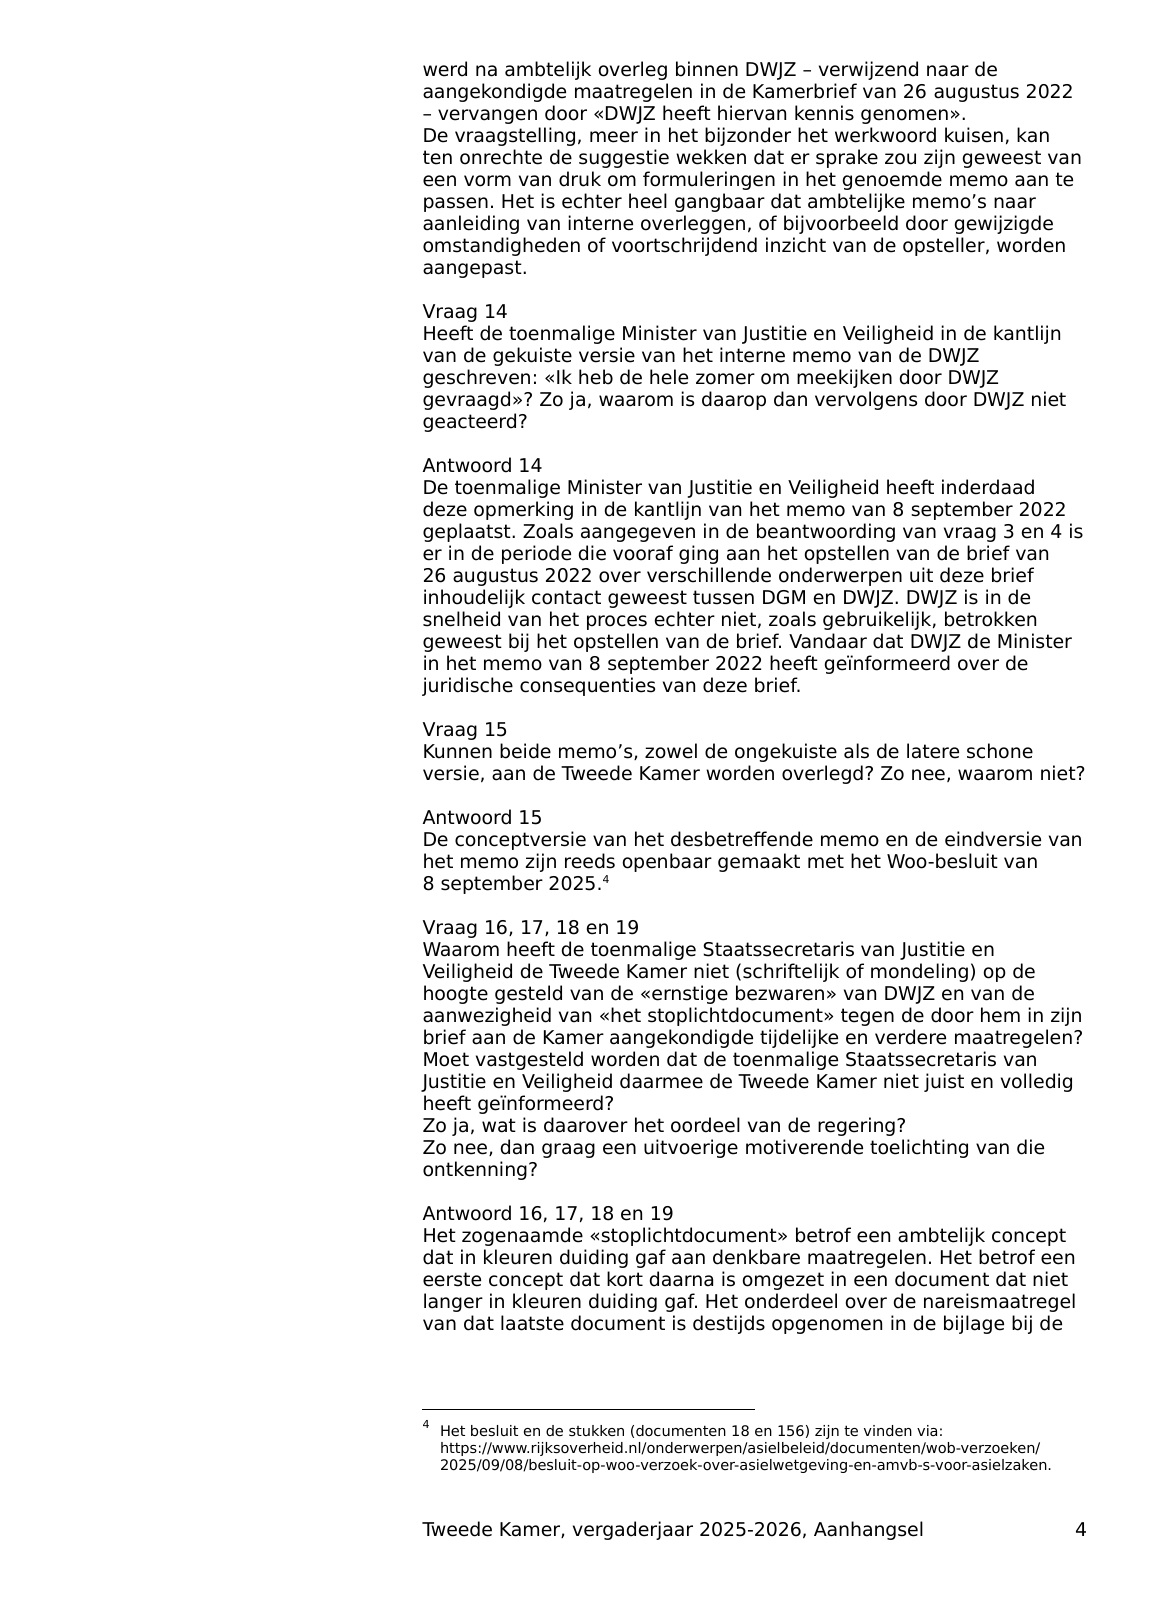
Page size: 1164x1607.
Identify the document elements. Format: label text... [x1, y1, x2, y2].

text Moet vastgesteld worden dat de toenmalige Staatssecretaris van Justitie en Veiligheid daarmee de Tweede Kamer niet juist en volledig heeft geïnformeerd? [422, 1049, 1087, 1115]
text Kunnen beide memo’s, zowel de ongekuiste als de latere schone versie, aan de Tweede Kamer worden overlegd? Zo nee, waarom niet? [422, 741, 1087, 785]
text Vraag 14 [422, 301, 1087, 323]
text Antwoord 16, 17, 18 en 19 [422, 1203, 1087, 1225]
text Zo ja, wat is daarover het oordeel van de regering? [422, 1115, 1087, 1137]
text Waarom heeft de toenmalige Staatssecretaris van Justitie en Veiligheid de Tweede Kamer niet (schriftelijk of mondeling) op de hoogte gesteld van de «ernstige bezwaren» van DWJZ en van de aanwezigheid van «het stoplichtdocument» tegen de door hem in zijn brief aan de Kamer aangekondigde tijdelijke en verdere maatregelen? [422, 939, 1087, 1049]
text Het besluit en de stukken (documenten 18 en 156) zijn te vinden via: https://www.rijksoverheid.nl/onderwerpen/asielbeleid/documenten/wob-verzoeken/2025/09/08/besluit-op-woo-verzoek-over-asielwetgeving-en-amvb-s-voor-asielzaken. [422, 1418, 1087, 1474]
text Vraag 16, 17, 18 en 19 [422, 917, 1087, 939]
text Het zogenaamde «stoplichtdocument» betrof een ambtelijk concept dat in kleuren duiding gaf aan denkbare maatregelen. Het betrof een eerste concept dat kort daarna is omgezet in een document dat niet langer in kleuren duiding gaf. Het onderdeel over de nareismaatregel van dat laatste document is destijds opgenomen in de bijlage bij de [422, 1225, 1087, 1335]
text Heeft de toenmalige Minister van Justitie en Veiligheid in de kantlijn van de gekuiste versie van het interne memo van de DWJZ geschreven: «Ik heb de hele zomer om meekijken door DWJZ gevraagd»? Zo ja, waarom is daarop dan vervolgens door DWJZ niet geacteerd? [422, 323, 1087, 433]
text werd na ambtelijk overleg binnen DWJZ – verwijzend naar de aangekondigde maatregelen in de Kamerbrief van 26 augustus 2022 – vervangen door «DWJZ heeft hiervan kennis genomen». [422, 59, 1087, 125]
text Antwoord 15 [422, 807, 1087, 829]
text De vraagstelling, meer in het bijzonder het werkwoord kuisen, kan ten onrechte de suggestie wekken dat er sprake zou zijn geweest van een vorm van druk om formuleringen in het genoemde memo aan te passen. Het is echter heel gangbaar dat ambtelijke memo’s naar aanleiding van interne overleggen, of bijvoorbeeld door gewijzigde omstandigheden of voortschrijdend inzicht van de opsteller, worden aangepast. [422, 125, 1087, 279]
text De conceptversie van het desbetreffende memo en de eindversie van het memo zijn reeds openbaar gemaakt met het Woo-besluit van 8 september 2025. [422, 829, 1087, 895]
text Vraag 15 [422, 719, 1087, 741]
text De toenmalige Minister van Justitie en Veiligheid heeft inderdaad deze opmerking in de kantlijn van het memo van 8 september 2022 geplaatst. Zoals aangegeven in de beantwoording van vraag 3 en 4 is er in de periode die vooraf ging aan het opstellen van de brief van 26 augustus 2022 over verschillende onderwerpen uit deze brief inhoudelijk contact geweest tussen DGM en DWJZ. DWJZ is in de snelheid van het proces echter niet, zoals gebruikelijk, betrokken geweest bij het opstellen van de brief. Vandaar dat DWJZ de Minister in het memo van 8 september 2022 heeft geïnformeerd over de juridische consequenties van deze brief. [422, 477, 1087, 697]
text Zo nee, dan graag een uitvoerige motiverende toelichting van die ontkenning? [422, 1137, 1087, 1181]
text Antwoord 14 [422, 455, 1087, 477]
